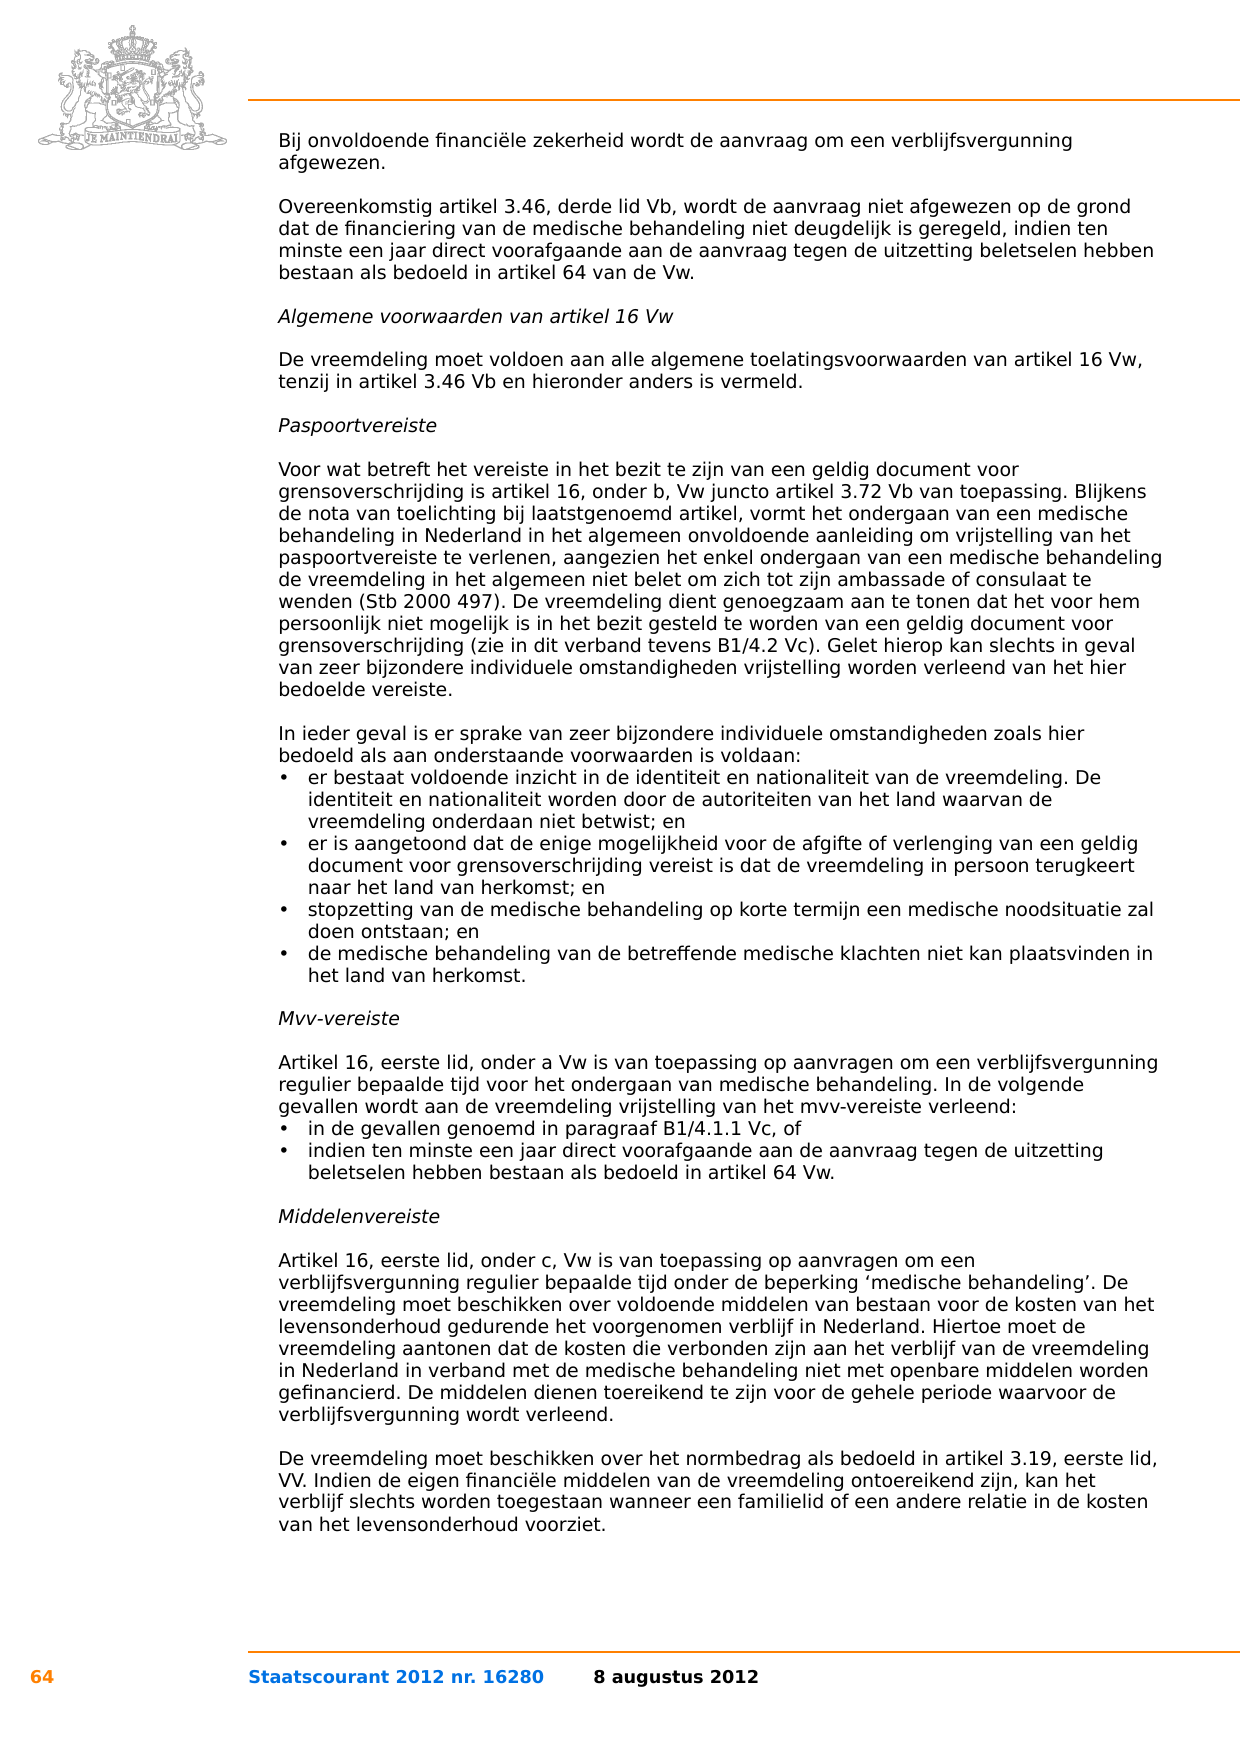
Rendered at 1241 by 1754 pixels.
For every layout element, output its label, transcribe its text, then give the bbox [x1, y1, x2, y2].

text • de medische behandeling van de betreffende medische klachten niet kan plaatsvinden in het land van herkomst. [278, 942, 1163, 986]
text Bij onvoldoende financiële zekerheid wordt de aanvraag om een verblijfsvergunning afgewezen. [278, 130, 1163, 174]
picture [38, 25, 227, 150]
subtitle Paspoortvereiste [278, 415, 1163, 437]
subtitle Algemene voorwaarden van artikel 16 Vw [278, 306, 1163, 327]
text Artikel 16, eerste lid, onder c, Vw is van toepassing op aanvragen om een verblijfsvergunning regulier bepaalde tijd onder de beperking ‘medische behandeling’. De vreemdeling moet beschikken over voldoende middelen van bestaan voor de kosten van het levensonderhoud gedurende het voorgenomen verblijf in Nederland. Hiertoe moet de vreemdeling aantonen dat de kosten die verbonden zijn aan het verblijf van de vreemdeling in Nederland in verband met de medische behandeling niet met openbare middelen worden gefinancierd. De middelen dienen toereikend te zijn voor de gehele periode waarvoor de verblijfsvergunning wordt verleend. [278, 1250, 1163, 1426]
text • er bestaat voldoende inzicht in de identiteit en nationaliteit van de vreemdeling. De identiteit en nationaliteit worden door de autoriteiten van het land waarvan de vreemdeling onderdaan niet betwist; en [278, 767, 1163, 833]
text Voor wat betreft het vereiste in het bezit te zijn van een geldig document voor grensoverschrijding is artikel 16, onder b, Vw juncto artikel 3.72 Vb van toepassing. Blijkens de nota van toelichting bij laatstgenoemd artikel, vormt het ondergaan van een medische behandeling in Nederland in het algemeen onvoldoende aanleiding om vrijstelling van het paspoortvereiste te verlenen, aangezien het enkel ondergaan van een medische behandeling de vreemdeling in het algemeen niet belet om zich tot zijn ambassade of consulaat te wenden (Stb 2000 497). De vreemdeling dient genoegzaam aan te tonen dat het voor hem persoonlijk niet mogelijk is in het bezit gesteld te worden van een geldig document voor grensoverschrijding (zie in dit verband tevens B1/4.2 Vc). Gelet hierop kan slechts in geval van zeer bijzondere individuele omstandigheden vrijstelling worden verleend van het hier bedoelde vereiste. [278, 459, 1163, 701]
text In ieder geval is er sprake van zeer bijzondere individuele omstandigheden zoals hier bedoeld als aan onderstaande voorwaarden is voldaan: [278, 723, 1163, 767]
text Overeenkomstig artikel 3.46, derde lid Vb, wordt de aanvraag niet afgewezen op de grond dat de financiering van de medische behandeling niet deugdelijk is geregeld, indien ten minste een jaar direct voorafgaande aan de aanvraag tegen de uitzetting beletselen hebben bestaan als bedoeld in artikel 64 van de Vw. [278, 196, 1163, 284]
subtitle Middelenvereiste [278, 1206, 1163, 1228]
text • er is aangetoond dat de enige mogelijkheid voor de afgifte of verlenging van een geldig document voor grensoverschrijding vereist is dat de vreemdeling in persoon terugkeert naar het land van herkomst; en [278, 833, 1163, 898]
text De vreemdeling moet voldoen aan alle algemene toelatingsvoorwaarden van artikel 16 Vw, tenzij in artikel 3.46 Vb en hieronder anders is vermeld. [278, 349, 1163, 393]
text De vreemdeling moet beschikken over het normbedrag als bedoeld in artikel 3.19, eerste lid, VV. Indien de eigen financiële middelen van de vreemdeling ontoereikend zijn, kan het verblijf slechts worden toegestaan wanneer een familielid of een andere relatie in de kosten van het levensonderhoud voorziet. [278, 1447, 1163, 1535]
text • stopzetting van de medische behandeling op korte termijn een medische noodsituatie zal doen ontstaan; en [278, 898, 1163, 942]
text • indien ten minste een jaar direct voorafgaande aan de aanvraag tegen de uitzetting beletselen hebben bestaan als bedoeld in artikel 64 Vw. [278, 1140, 1163, 1184]
text Artikel 16, eerste lid, onder a Vw is van toepassing op aanvragen om een verblijfsvergunning regulier bepaalde tijd voor het ondergaan van medische behandeling. In de volgende gevallen wordt aan de vreemdeling vrijstelling van het mvv-vereiste verleend: [278, 1052, 1163, 1118]
text • in de gevallen genoemd in paragraaf B1/4.1.1 Vc, of [278, 1118, 1163, 1140]
subtitle Mvv-vereiste [278, 1008, 1163, 1030]
